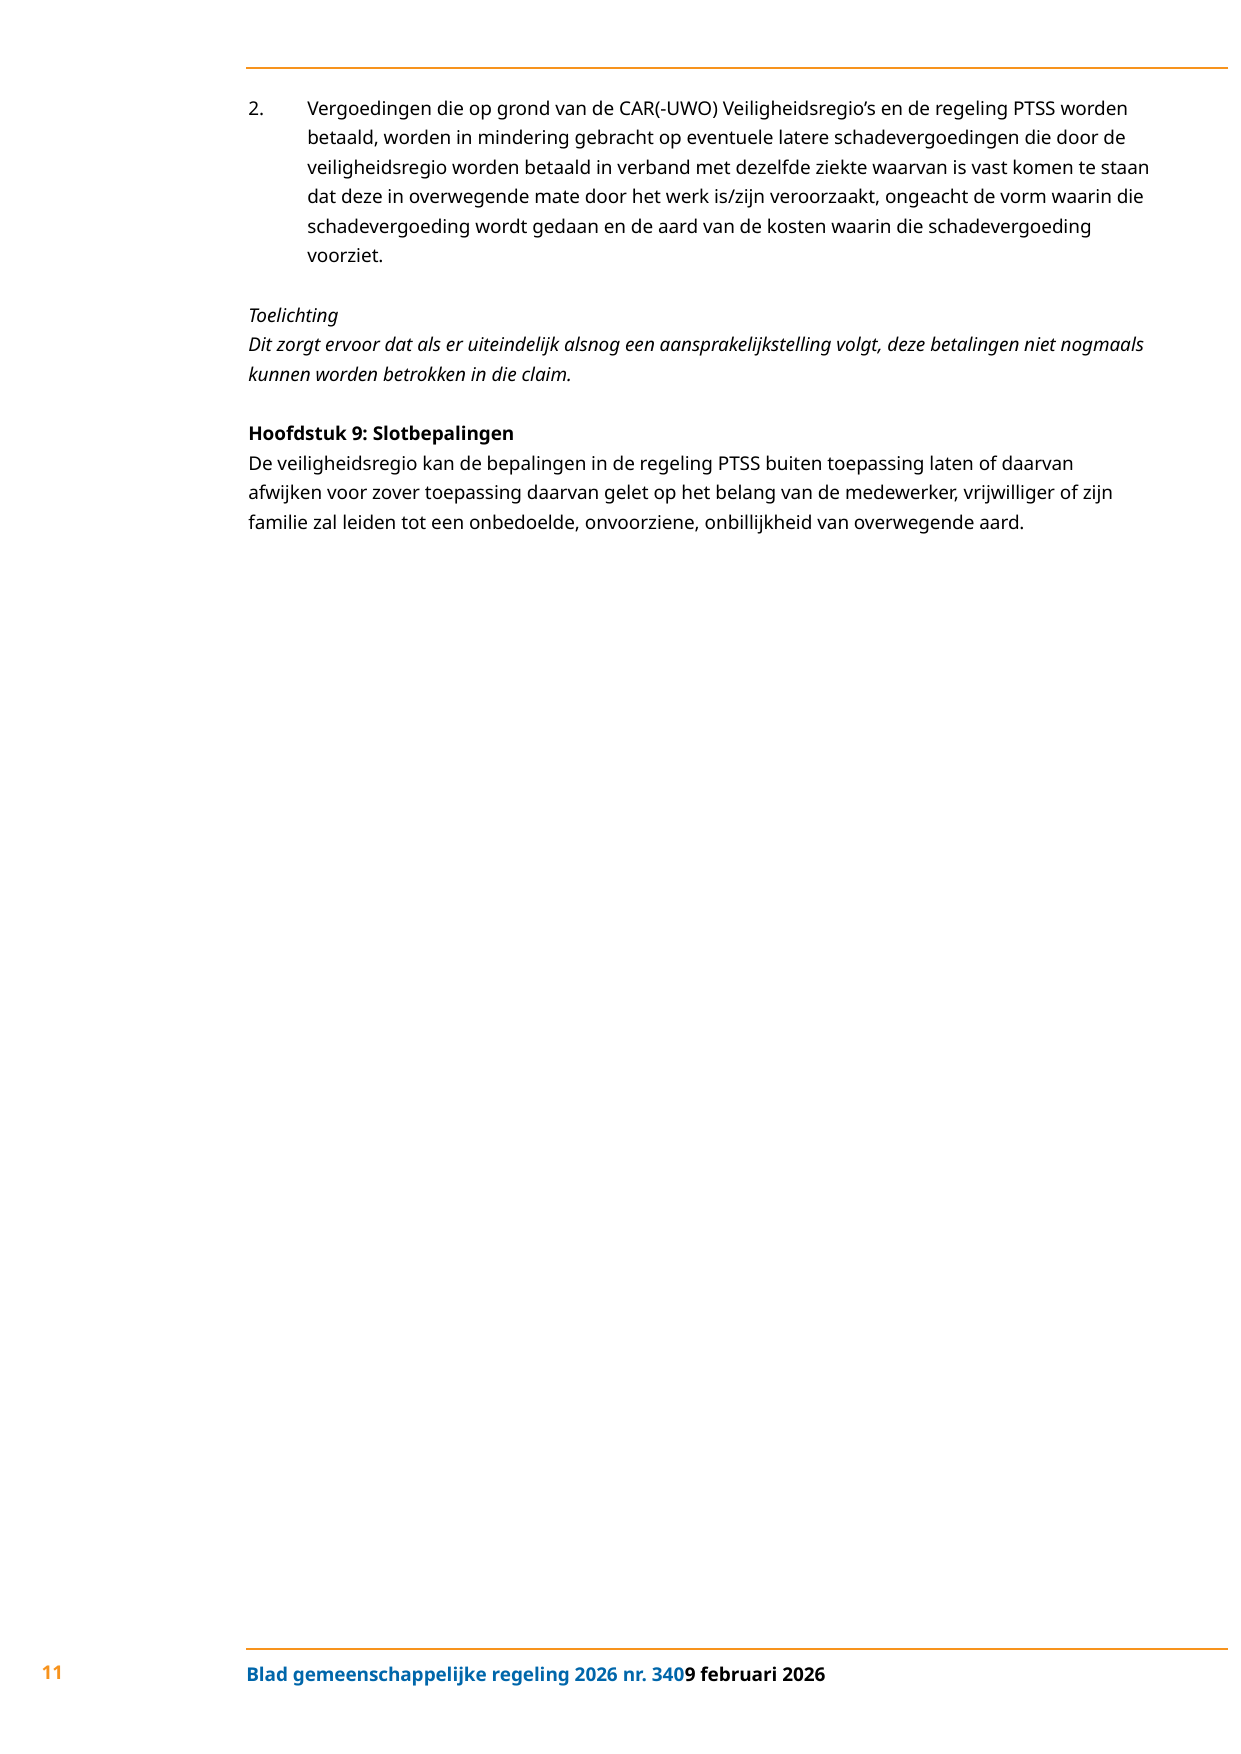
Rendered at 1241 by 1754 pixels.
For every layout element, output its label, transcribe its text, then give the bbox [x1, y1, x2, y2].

text De veiligheidsregio kan de bepalingen in de regeling PTSS buiten toepassing laten of daarvan afwijken voor zover toepassing daarvan gelet op het belang van de medewerker, vrijwilliger of zijn familie zal leiden tot een onbedoelde, onvoorziene, onbillijkheid van overwegende aard. [248, 450, 1152, 535]
picture [41, 47, 231, 172]
list Vergoedingen die op grond van de CAR(-UWO) Veiligheidsregio’s en de regeling PTSS worden betaald, worden in mindering gebracht op eventuele latere schadevergoedingen die door de veiligheidsregio worden betaald in verband met dezelfde ziekte waarvan is vast komen te staan dat deze in overwegende mate door het werk is/zijn veroorzaakt, ongeacht de vorm waarin die schadevergoeding wordt gedaan en de aard van de kosten waarin die schadevergoeding voorziet. [248, 95, 1152, 268]
text Dit zorgt ervoor dat als er uiteindelijk alsnog een aansprakelijkstelling volgt, deze betalingen niet nogmaals kunnen worden betrokken in die claim. [248, 331, 1152, 387]
text Toelichting [248, 302, 1152, 328]
text Hoofdstuk 9: Slotbepalingen [248, 420, 1152, 446]
